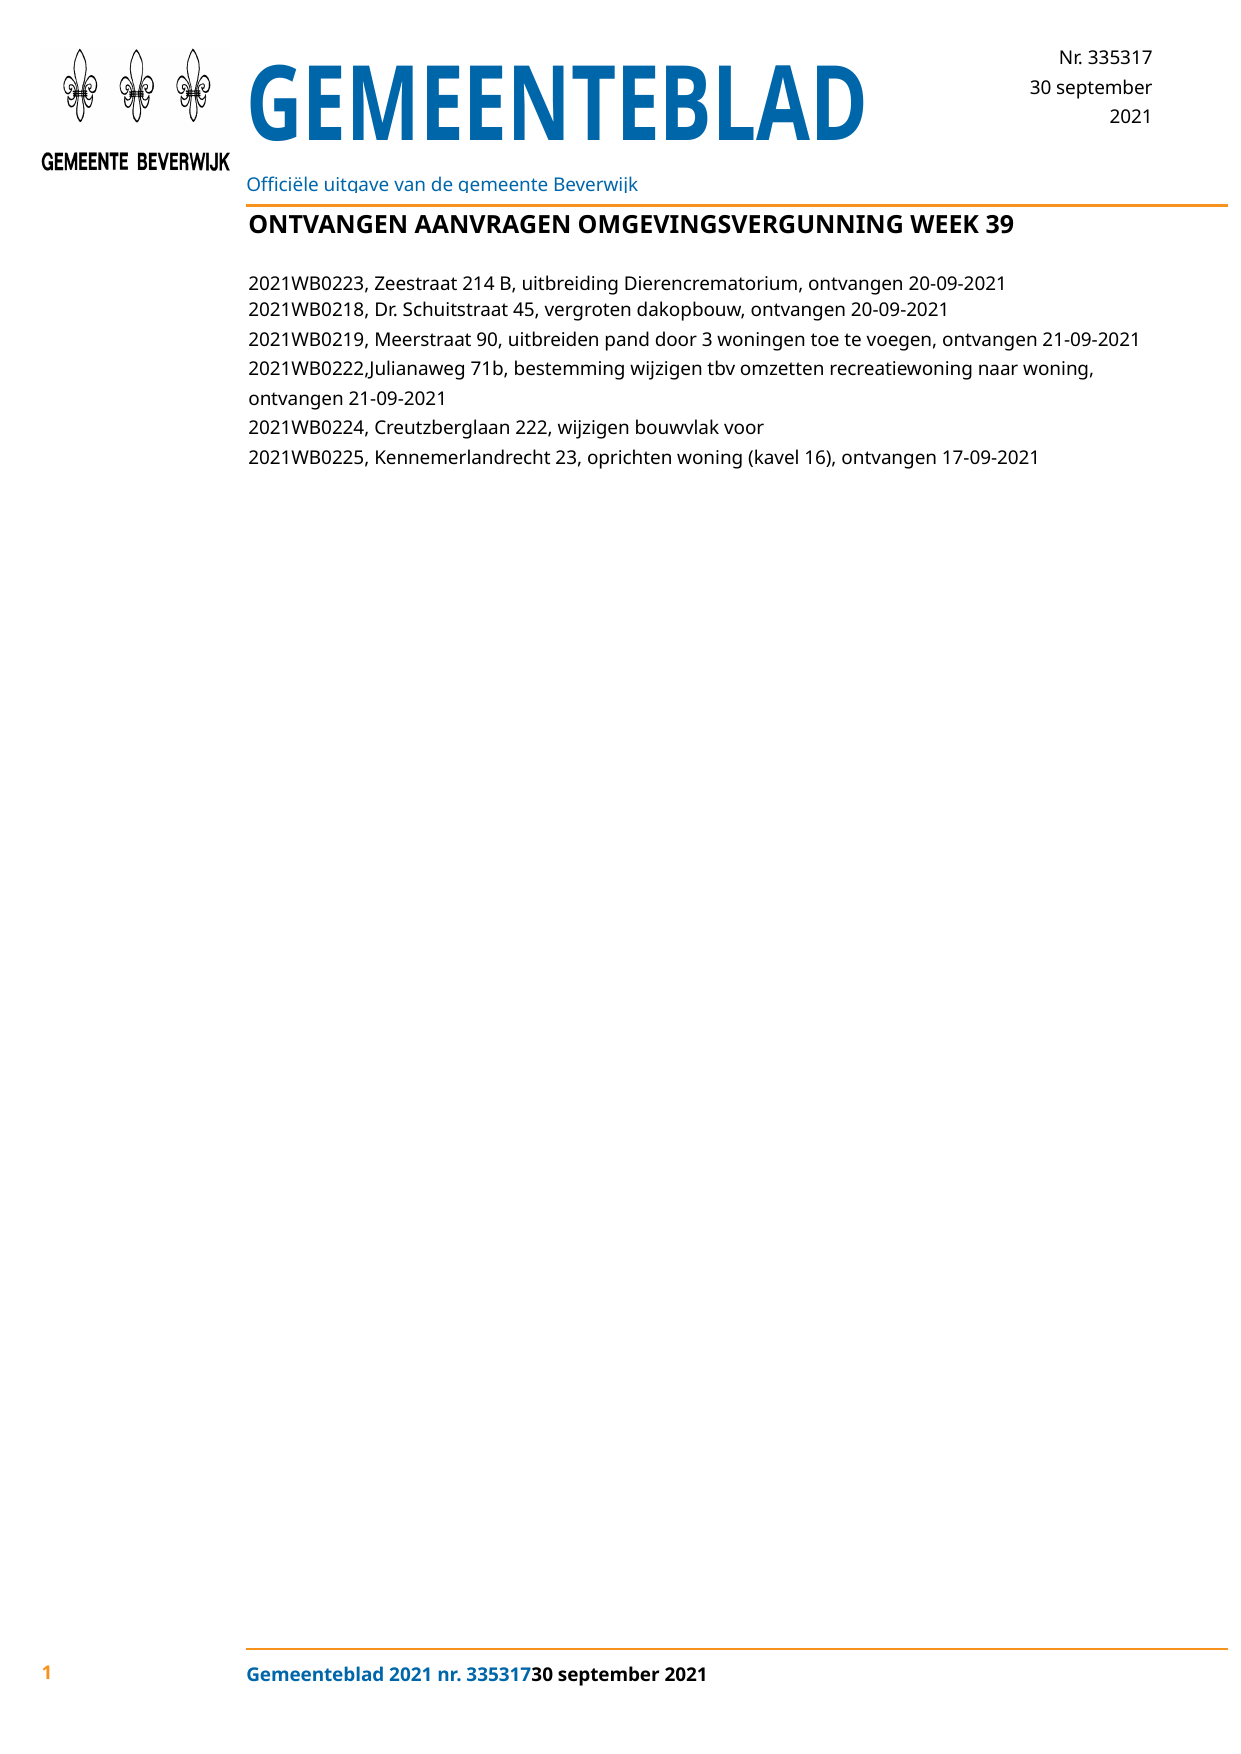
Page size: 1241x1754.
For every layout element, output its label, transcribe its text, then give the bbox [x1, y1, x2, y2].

picture [41, 47, 231, 172]
table_header 2021WB0223, Zeestraat 214 B, uitbreiding Dierencrematorium, ontvangen 20-09-2021 [248, 270, 1152, 296]
table_cell 2021WB0218, Dr. Schuitstraat 45, vergroten dakopbouw, ontvangen 20-09-2021 2021WB0219, Meerstraat 90, uitbreiden pand door 3 woningen toe te voegen, ontvangen 21-09-2021 2021WB0222,Julianaweg 71b, bestemming wijzigen tbv omzetten recreatiewoning naar woning, ontvangen 21-09-2021 2021WB0224, Creutzberglaan 222, wijzigen bouwvlak voor 2021WB0225, Kennemerlandrecht 23, oprichten woning (kavel 16), ontvangen 17-09-2021 [248, 296, 1152, 470]
text ONTVANGEN AANVRAGEN OMGEVINGSVERGUNNING WEEK 39 [248, 207, 1152, 241]
